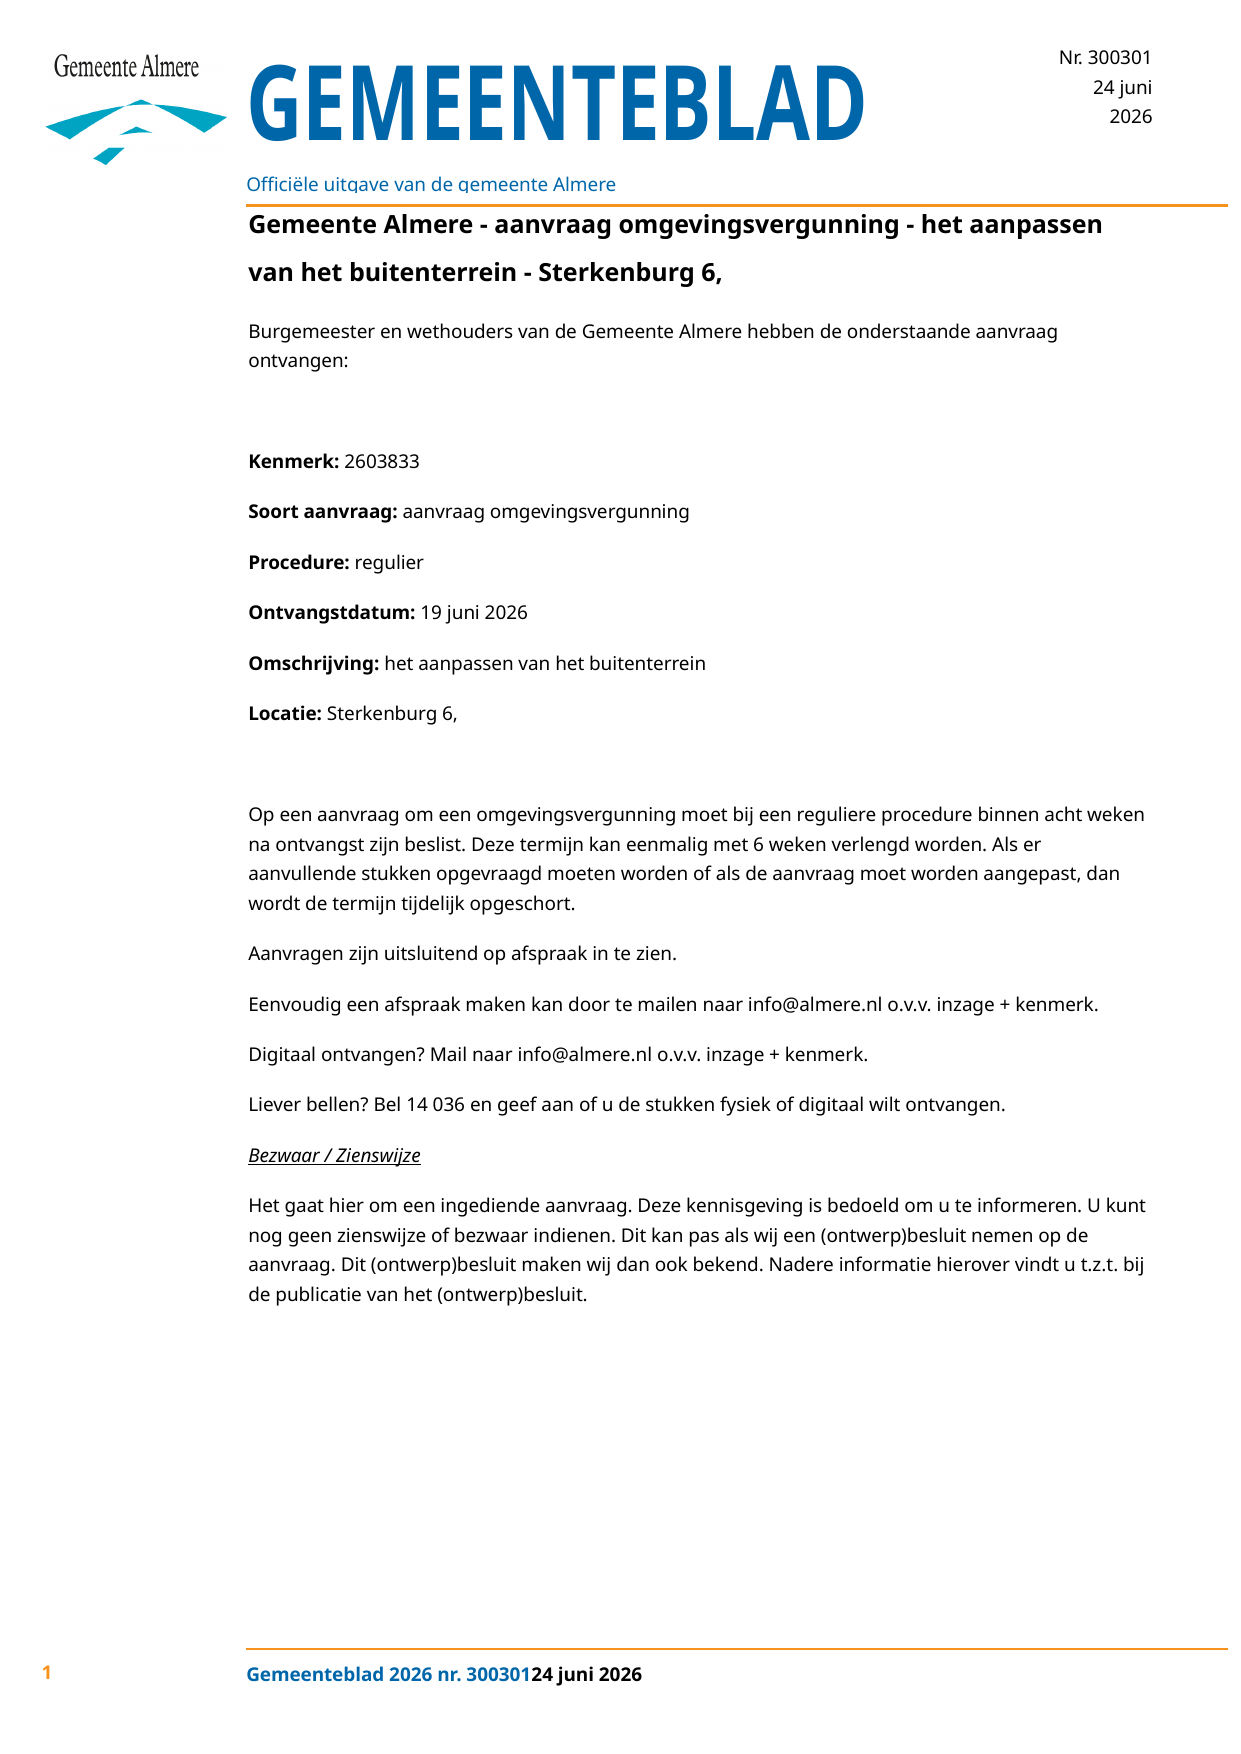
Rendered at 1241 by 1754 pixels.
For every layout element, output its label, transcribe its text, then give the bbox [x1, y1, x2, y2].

text Liever bellen? Bel 14 036 en geef aan of u de stukken fysiek of digitaal wilt ontvangen. [248, 1092, 1152, 1117]
text Digitaal ontvangen? Mail naar info@almere.nl o.v.v. inzage + kenmerk. [248, 1041, 1152, 1067]
text Op een aanvraag om een omgevingsvergunning moet bij een reguliere procedure binnen acht weken na ontvangst zijn beslist. Deze termijn kan eenmalig met 6 weken verlengd worden. Als er aanvullende stukken opgevraagd moeten worden of als de aanvraag moet worden aangepast, dan wordt de termijn tijdelijk opgeschort. [248, 801, 1152, 916]
text Soort aanvraag: aanvraag omgevingsvergunning [248, 499, 1152, 524]
picture [41, 47, 231, 172]
text Burgemeester en wethouders van de Gemeente Almere hebben de onderstaande aanvraag ontvangen: [248, 318, 1152, 373]
text Gemeente Almere - aanvraag omgevingsvergunning - het aanpassen van het buitenterrein - Sterkenburg 6, [248, 207, 1152, 288]
text Ontvangstdatum: 19 juni 2026 [248, 599, 1152, 625]
text Bezwaar / Zienswijze [248, 1142, 1152, 1168]
text Het gaat hier om een ingediende aanvraag. Deze kennisgeving is bedoeld om u te informeren. U kunt nog geen zienswijze of bezwaar indienen. Dit kan pas als wij een (ontwerp)besluit nemen op de aanvraag. Dit (ontwerp)besluit maken wij dan ook bekend. Nadere informatie hierover vindt u t.z.t. bij de publicatie van het (ontwerp)besluit. [248, 1192, 1152, 1307]
text Omschrijving: het aanpassen van het buitenterrein [248, 650, 1152, 676]
text Aanvragen zijn uitsluitend op afspraak in te zien. [248, 940, 1152, 966]
text Eenvoudig een afspraak maken kan door te mailen naar info@almere.nl o.v.v. inzage + kenmerk. [248, 991, 1152, 1017]
text Kenmerk: 2603833 [248, 448, 1152, 474]
text Procedure: regulier [248, 549, 1152, 575]
text Locatie: Sterkenburg 6, [248, 700, 1152, 726]
